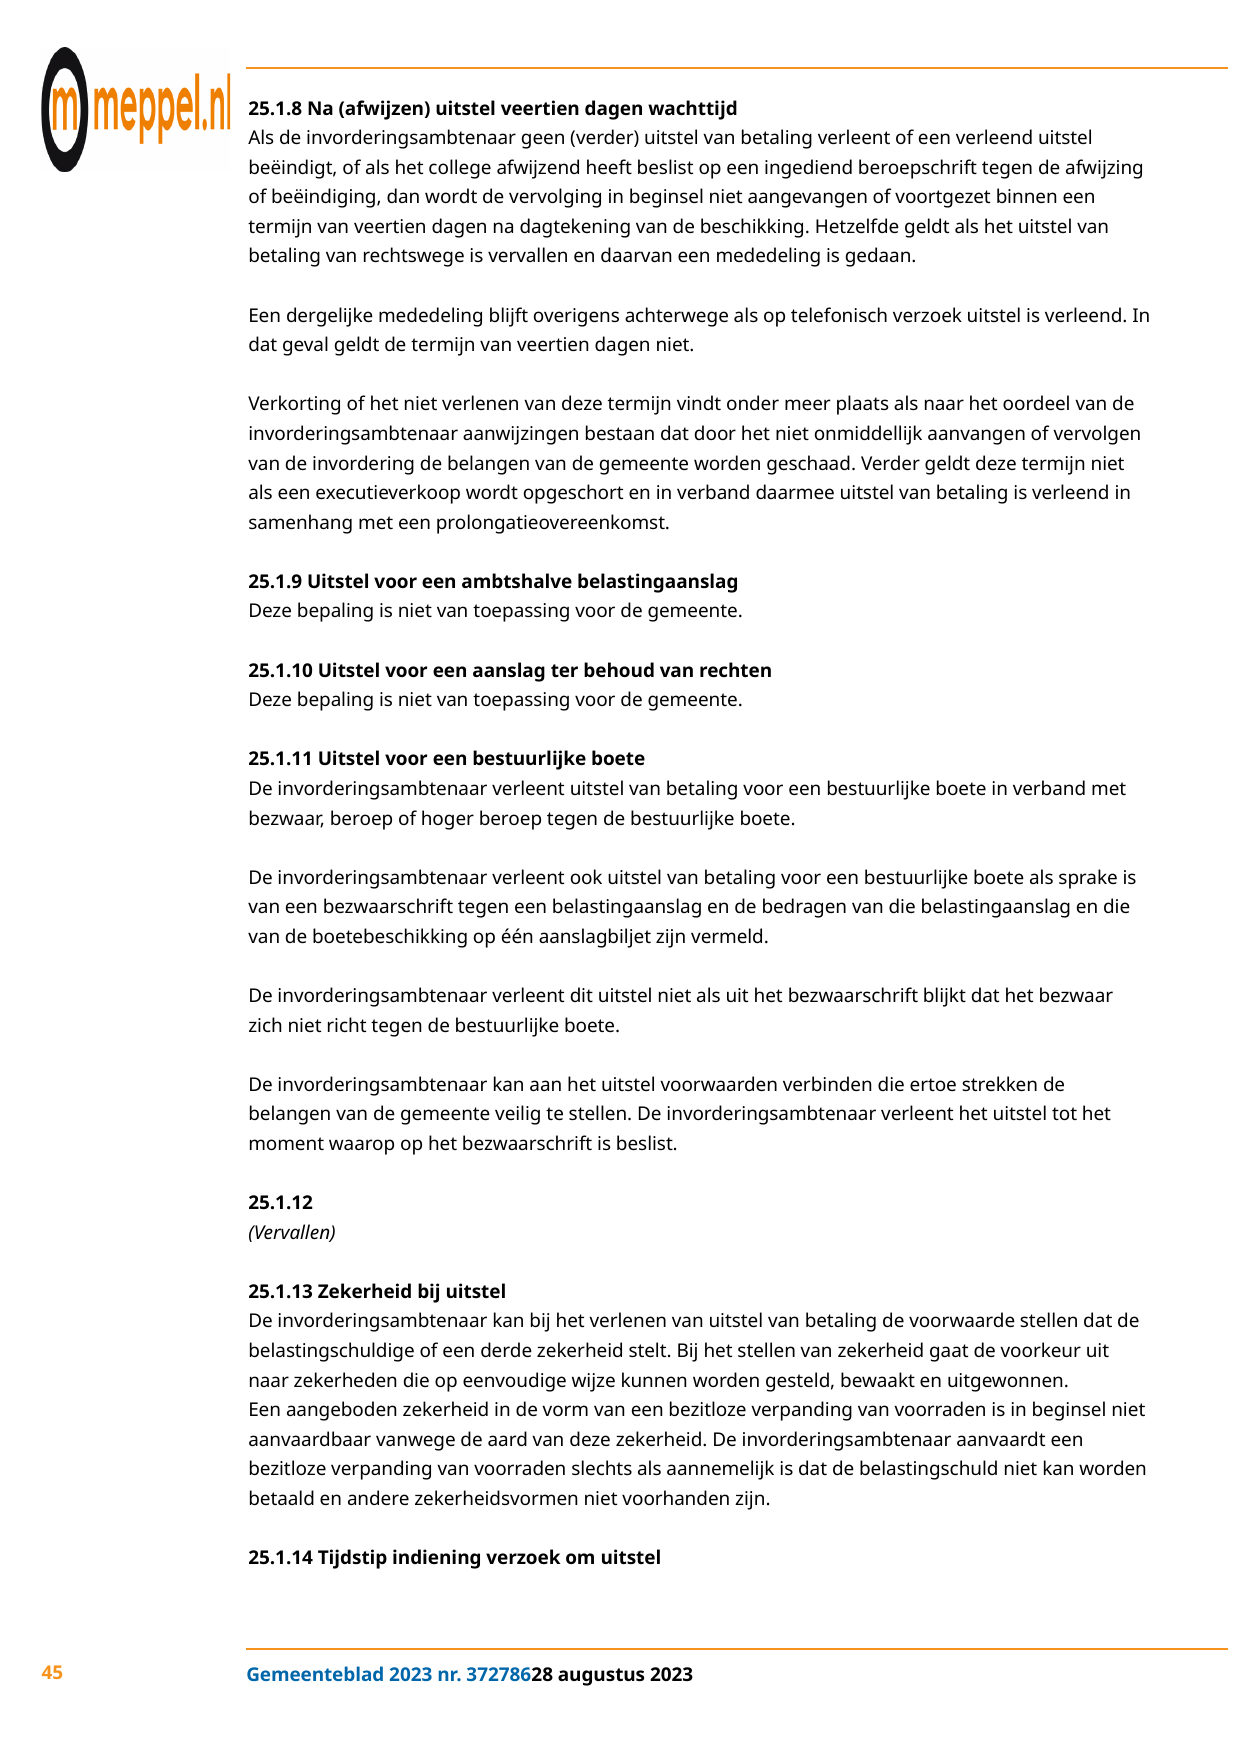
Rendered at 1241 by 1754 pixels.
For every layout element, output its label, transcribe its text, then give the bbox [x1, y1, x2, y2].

text Deze bepaling is niet van toepassing voor de gemeente. [248, 686, 1152, 712]
text Een dergelijke mededeling blijft overigens achterwege als op telefonisch verzoek uitstel is verleend. In dat geval geldt de termijn van veertien dagen niet. [248, 302, 1152, 357]
text 25.1.10 Uitstel voor een aanslag ter behoud van rechten [248, 657, 1152, 683]
text 25.1.12 [248, 1189, 1152, 1215]
text Deze bepaling is niet van toepassing voor de gemeente. [248, 598, 1152, 623]
text Als de invorderingsambtenaar geen (verder) uitstel van betaling verleent of een verleend uitstel beëindigt, of als het college afwijzend heeft beslist op een ingediend beroepschrift tegen de afwijzing of beëindiging, dan wordt de vervolging in beginsel niet aangevangen of voortgezet binnen een termijn van veertien dagen na dagtekening van de beschikking. Hetzelfde geldt als het uitstel van betaling van rechtswege is vervallen en daarvan een mededeling is gedaan. [248, 124, 1152, 268]
text 25.1.9 Uitstel voor een ambtshalve belastingaanslag [248, 568, 1152, 594]
text De invorderingsambtenaar kan bij het verlenen van uitstel van betaling de voorwaarde stellen dat de belastingschuldige of een derde zekerheid stelt. Bij het stellen van zekerheid gaat de voorkeur uit naar zekerheden die op eenvoudige wijze kunnen worden gesteld, bewaakt en uitgewonnen. [248, 1308, 1152, 1393]
text 25.1.14 Tijdstip indiening verzoek om uitstel [248, 1544, 1152, 1570]
text Verkorting of het niet verlenen van deze termijn vindt onder meer plaats als naar het oordeel van de invorderingsambtenaar aanwijzingen bestaan dat door het niet onmiddellijk aanvangen of vervolgen van de invordering de belangen van de gemeente worden geschaad. Verder geldt deze termijn niet als een executieverkoop wordt opgeschort en in verband daarmee uitstel van betaling is verleend in samenhang met een prolongatieovereenkomst. [248, 391, 1152, 535]
text Een aangeboden zekerheid in de vorm van een bezitloze verpanding van voorraden is in beginsel niet aanvaardbaar vanwege de aard van deze zekerheid. De invorderingsambtenaar aanvaardt een bezitloze verpanding van voorraden slechts als aannemelijk is dat de belastingschuld niet kan worden betaald en andere zekerheidsvormen niet voorhanden zijn. [248, 1396, 1152, 1511]
picture [41, 47, 231, 172]
text De invorderingsambtenaar verleent uitstel van betaling voor een bestuurlijke boete in verband met bezwaar, beroep of hoger beroep tegen de bestuurlijke boete. [248, 775, 1152, 831]
text 25.1.8 Na (afwijzen) uitstel veertien dagen wachttijd [248, 95, 1152, 121]
text De invorderingsambtenaar verleent dit uitstel niet als uit het bezwaarschrift blijkt dat het bezwaar zich niet richt tegen de bestuurlijke boete. [248, 982, 1152, 1038]
text De invorderingsambtenaar kan aan het uitstel voorwaarden verbinden die ertoe strekken de belangen van de gemeente veilig te stellen. De invorderingsambtenaar verleent het uitstel tot het moment waarop op het bezwaarschrift is beslist. [248, 1071, 1152, 1156]
text (Vervallen) [248, 1219, 1152, 1245]
text 25.1.11 Uitstel voor een bestuurlijke boete [248, 746, 1152, 771]
text 25.1.13 Zekerheid bij uitstel [248, 1278, 1152, 1304]
text De invorderingsambtenaar verleent ook uitstel van betaling voor een bestuurlijke boete als sprake is van een bezwaarschrift tegen een belastingaanslag en de bedragen van die belastingaanslag en die van de boetebeschikking op één aanslagbiljet zijn vermeld. [248, 864, 1152, 949]
